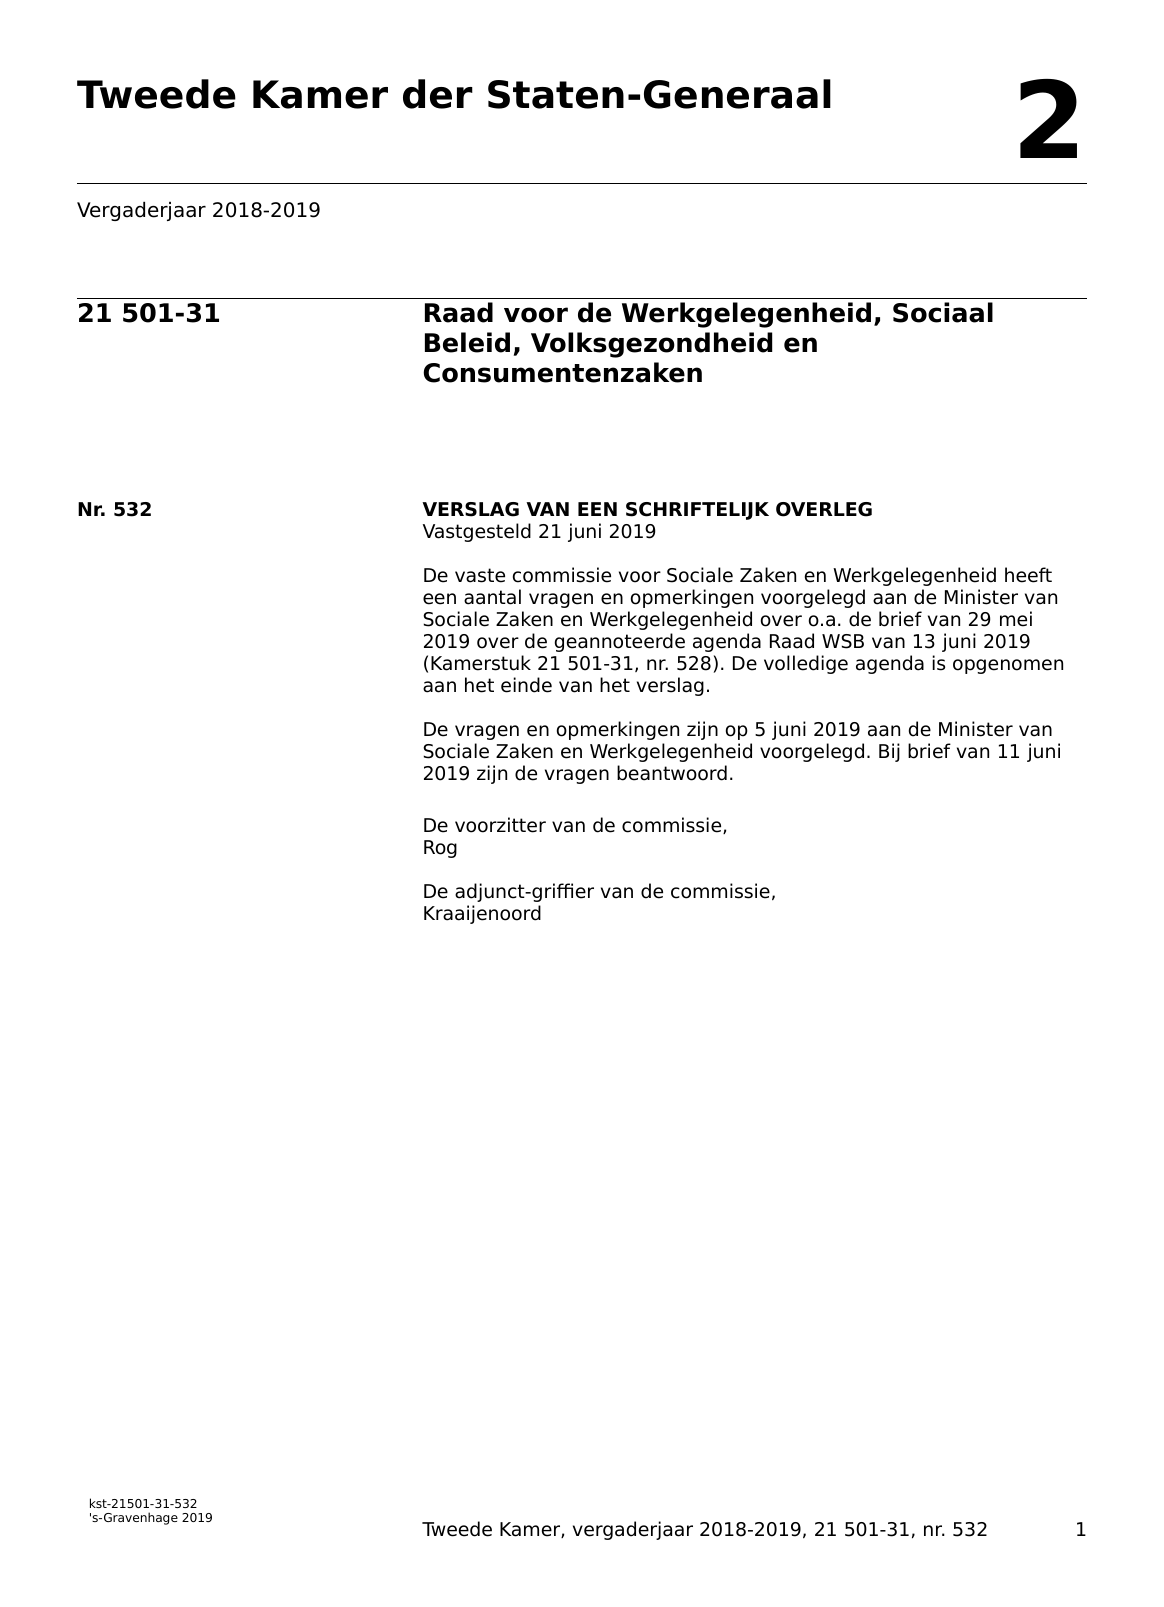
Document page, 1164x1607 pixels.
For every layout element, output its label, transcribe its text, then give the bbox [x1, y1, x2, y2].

text De vragen en opmerkingen zijn op 5 juni 2019 aan de Minister van Sociale Zaken en Werkgelegenheid voorgelegd. Bij brief van 11 juni 2019 zijn de vragen beantwoord. [422, 719, 1087, 785]
text De adjunct-griffier van de commissie, Kraaijenoord [422, 881, 1087, 925]
subtitle Nr. 532 VERSLAG VAN EEN SCHRIFTELIJK OVERLEG [77, 499, 1087, 521]
subtitle 21 501-31 Raad voor de Werkgelegenheid, Sociaal Beleid, Volksgezondheid en Consumentenzaken [77, 299, 1087, 388]
text Vastgesteld 21 juni 2019 [422, 521, 1087, 543]
text kst-21501-31-532 [88, 1497, 323, 1511]
table_header 2 [886, 59, 1087, 183]
text De vaste commissie voor Sociale Zaken en Werkgelegenheid heeft een aantal vragen en opmerkingen voorgelegd aan de Minister van Sociale Zaken en Werkgelegenheid over o.a. de brief van 29 mei 2019 over de geannoteerde agenda Raad WSB van 13 juni 2019 (Kamerstuk 21 501-31, nr. 528). De volledige agenda is opgenomen aan het einde van het verslag. [422, 565, 1087, 697]
text 's-Gravenhage 2019 [88, 1511, 323, 1525]
table_cell Vergaderjaar 2018-2019 [77, 184, 1087, 298]
table_header Tweede Kamer der Staten-Generaal [77, 59, 886, 183]
text De voorzitter van de commissie, Rog [422, 815, 1087, 859]
